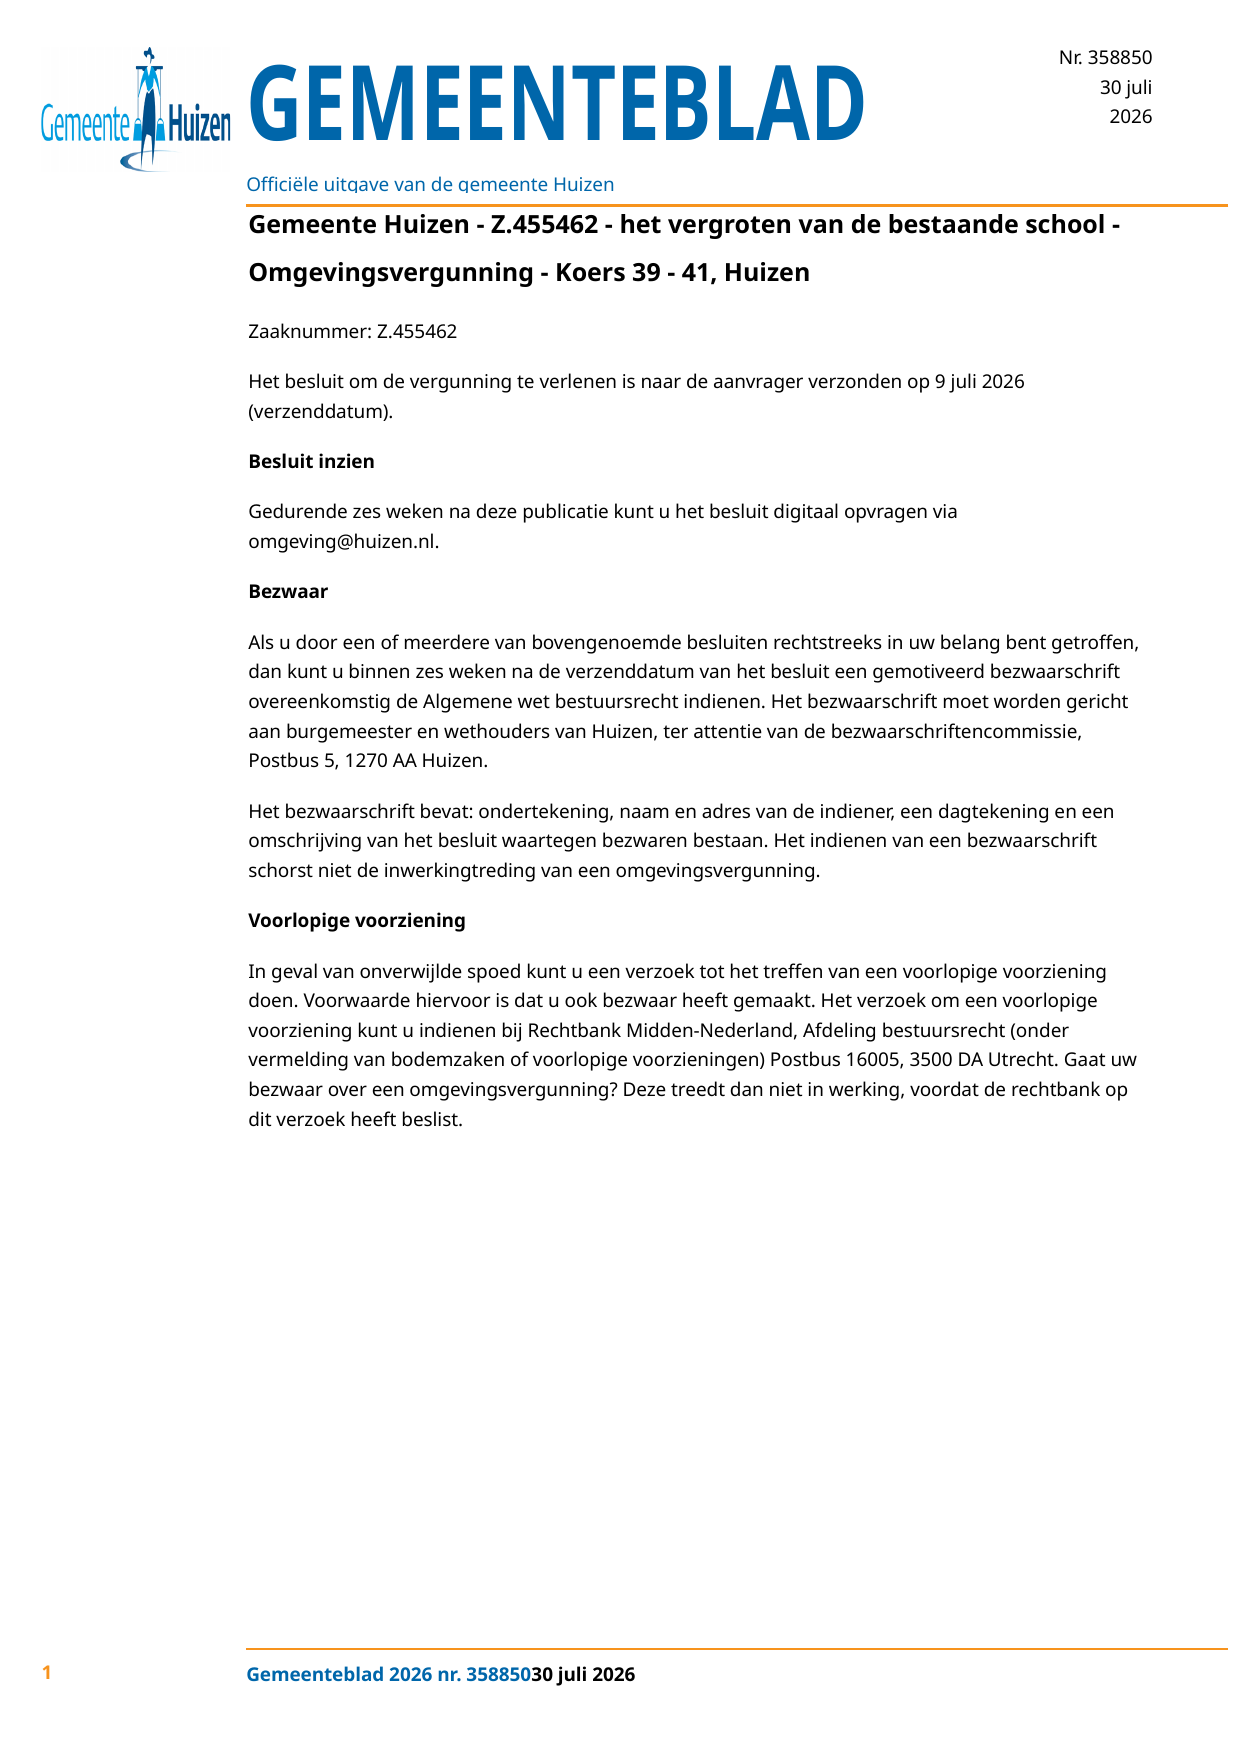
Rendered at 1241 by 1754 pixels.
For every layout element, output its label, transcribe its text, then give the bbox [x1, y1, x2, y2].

text Voorlopige voorziening [248, 907, 1152, 933]
text Bezwaar [248, 579, 1152, 604]
text Besluit inzien [248, 448, 1152, 474]
text Gedurende zes weken na deze publicatie kunt u het besluit digitaal opvragen via omgeving@huizen.nl. [248, 499, 1152, 554]
text Het bezwaarschrift bevat: ondertekening, naam en adres van de indiener, een dagtekening en een omschrijving van het besluit waartegen bezwaren bestaan. Het indienen van een bezwaarschrift schorst niet de inwerkingtreding van een omgevingsvergunning. [248, 798, 1152, 883]
text Gemeente Huizen - Z.455462 - het vergroten van de bestaande school - Omgevingsvergunning - Koers 39 - 41, Huizen [248, 207, 1152, 288]
text Het besluit om de vergunning te verlenen is naar de aanvrager verzonden op 9 juli 2026 (verzenddatum). [248, 368, 1152, 424]
text Als u door een of meerdere van bovengenoemde besluiten rechtstreeks in uw belang bent getroffen, dan kunt u binnen zes weken na de verzenddatum van het besluit een gemotiveerd bezwaarschrift overeenkomstig de Algemene wet bestuursrecht indienen. Het bezwaarschrift moet worden gericht aan burgemeester en wethouders van Huizen, ter attentie van de bezwaarschriftencommissie, Postbus 5, 1270 AA Huizen. [248, 629, 1152, 773]
text Zaaknummer: Z.455462 [248, 318, 1152, 344]
text In geval van onverwijlde spoed kunt u een verzoek tot het treffen van een voorlopige voorziening doen. Voorwaarde hiervoor is dat u ook bezwaar heeft gemaakt. Het verzoek om een voorlopige voorziening kunt u indienen bij Rechtbank Midden-Nederland, Afdeling bestuursrecht (onder vermelding van bodemzaken of voorlopige voorzieningen) Postbus 16005, 3500 DA Utrecht. Gaat uw bezwaar over een omgevingsvergunning? Deze treedt dan niet in werking, voordat de rechtbank op dit verzoek heeft beslist. [248, 958, 1152, 1132]
picture [41, 47, 231, 172]
